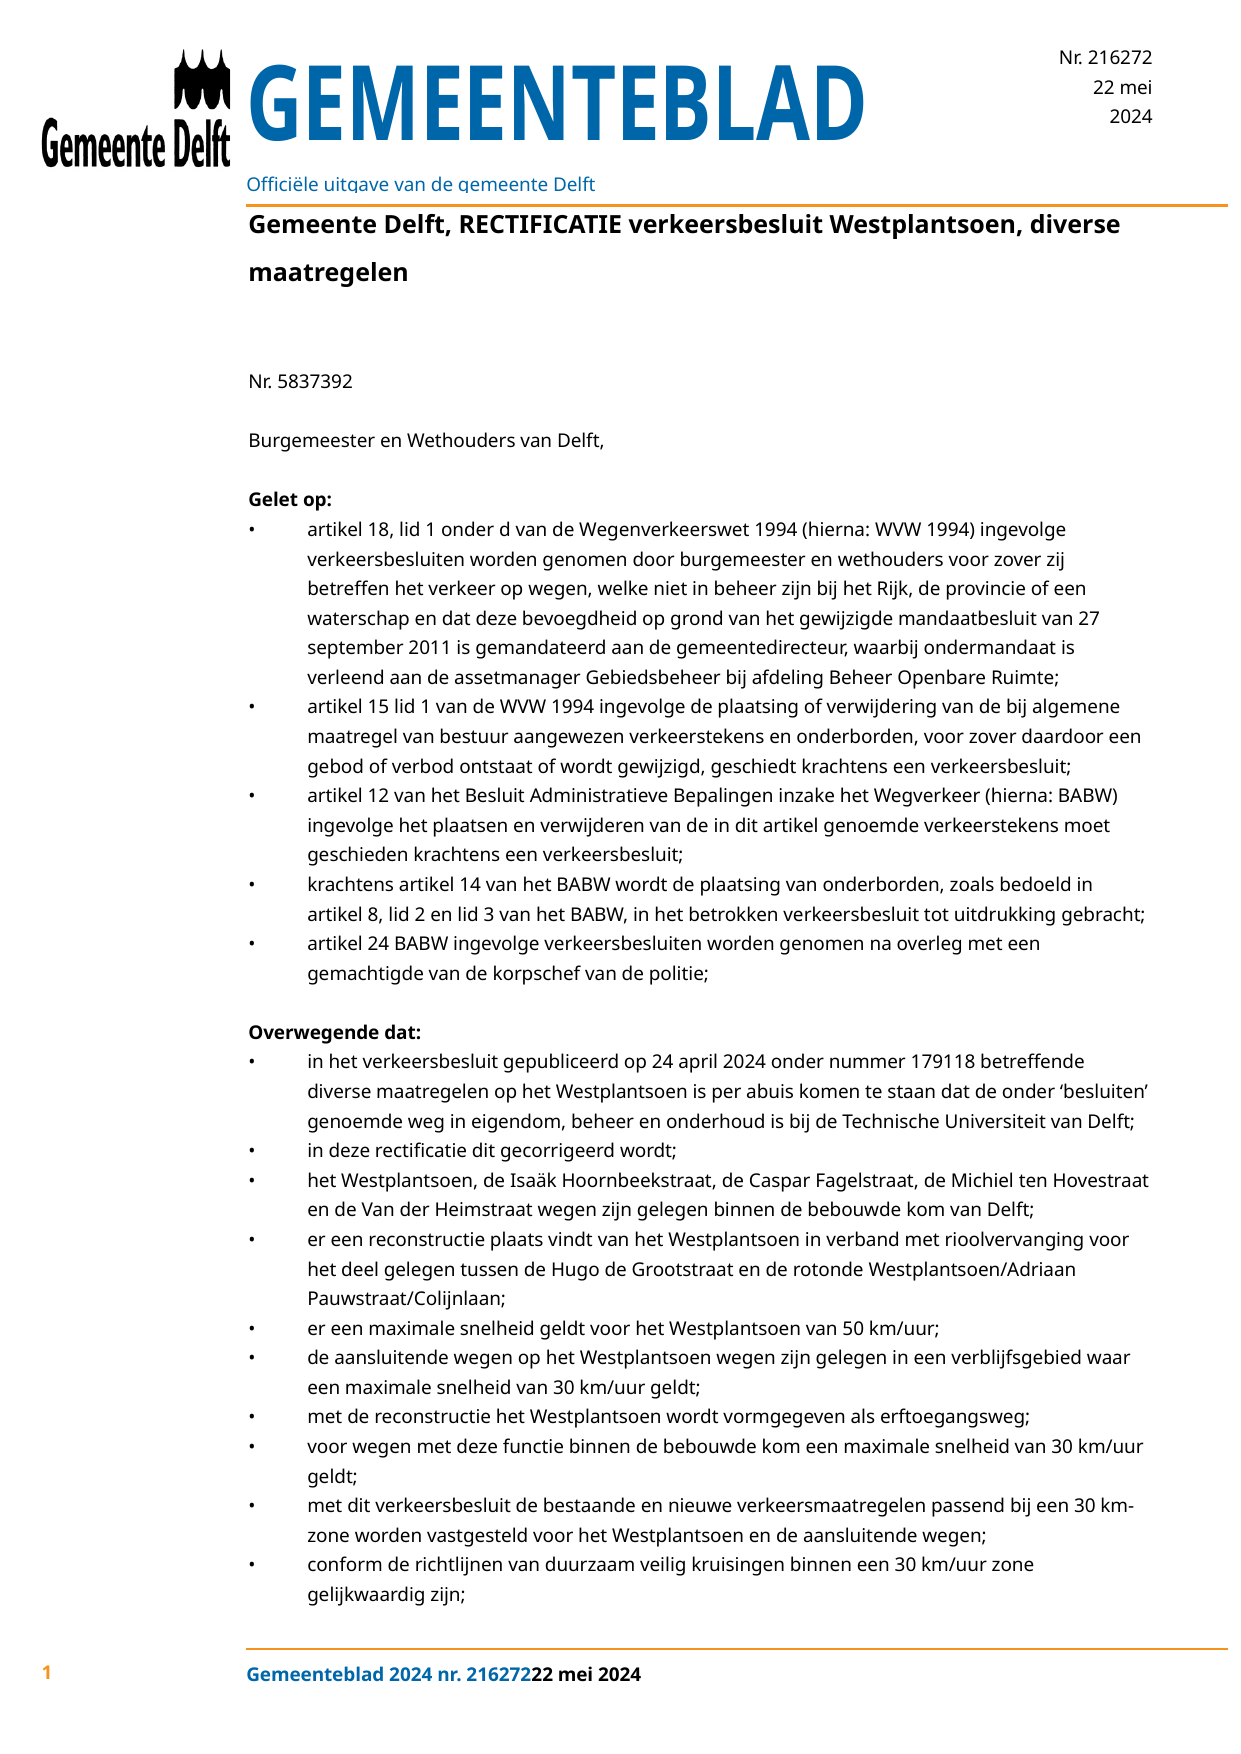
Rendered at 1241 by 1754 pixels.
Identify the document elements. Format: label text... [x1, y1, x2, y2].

list er een maximale snelheid geldt voor het Westplantsoen van 50 km/uur; [248, 1315, 1152, 1341]
text Nr. 5837392 [248, 368, 1152, 394]
list in het verkeersbesluit gepubliceerd op 24 april 2024 onder nummer 179118 betreffende diverse maatregelen op het Westplantsoen is per abuis komen te staan dat de onder ‘besluiten’ genoemde weg in eigendom, beheer en onderhoud is bij de Technische Universiteit van Delft; [248, 1049, 1152, 1133]
list artikel 24 BABW ingevolge verkeersbesluiten worden genomen na overleg met een gemachtigde van de korpschef van de politie; [248, 930, 1152, 986]
list er een reconstructie plaats vindt van het Westplantsoen in verband met rioolvervanging voor het deel gelegen tussen de Hugo de Grootstraat en de rotonde Westplantsoen/Adriaan Pauwstraat/Colijnlaan; [248, 1226, 1152, 1311]
list met de reconstructie het Westplantsoen wordt vormgegeven als erftoegangsweg; [248, 1404, 1152, 1429]
list het Westplantsoen, de Isaäk Hoornbeekstraat, de Caspar Fagelstraat, de Michiel ten Hovestraat en de Van der Heimstraat wegen zijn gelegen binnen de bebouwde kom van Delft; [248, 1167, 1152, 1222]
list conform de richtlijnen van duurzaam veilig kruisingen binnen een 30 km/uur zone gelijkwaardig zijn; [248, 1552, 1152, 1607]
picture [41, 47, 231, 172]
list artikel 12 van het Besluit Administratieve Bepalingen inzake het Wegverkeer (hierna: BABW) ingevolge het plaatsen en verwijderen van de in dit artikel genoemde verkeerstekens moet geschieden krachtens een verkeersbesluit; [248, 782, 1152, 867]
list in deze rectificatie dit gecorrigeerd wordt; [248, 1137, 1152, 1163]
list artikel 15 lid 1 van de WVW 1994 ingevolge de plaatsing of verwijdering van de bij algemene maatregel van bestuur aangewezen verkeerstekens en onderborden, voor zover daardoor een gebod of verbod ontstaat of wordt gewijzigd, geschiedt krachtens een verkeersbesluit; [248, 694, 1152, 778]
list krachtens artikel 14 van het BABW wordt de plaatsing van onderborden, zoals bedoeld in artikel 8, lid 2 en lid 3 van het BABW, in het betrokken verkeersbesluit tot uitdrukking gebracht; [248, 871, 1152, 926]
list met dit verkeersbesluit de bestaande en nieuwe verkeersmaatregelen passend bij een 30 km-zone worden vastgesteld voor het Westplantsoen en de aansluitende wegen; [248, 1492, 1152, 1548]
text Gemeente Delft, RECTIFICATIE verkeersbesluit Westplantsoen, diverse maatregelen [248, 207, 1152, 288]
list voor wegen met deze functie binnen de bebouwde kom een maximale snelheid van 30 km/uur geldt; [248, 1433, 1152, 1488]
text Gelet op: [248, 487, 1152, 512]
text Burgemeester en Wethouders van Delft, [248, 427, 1152, 453]
list de aansluitende wegen op het Westplantsoen wegen zijn gelegen in een verblijfsgebied waar een maximale snelheid van 30 km/uur geldt; [248, 1344, 1152, 1400]
text Overwegende dat: [248, 1019, 1152, 1045]
list artikel 18, lid 1 onder d van de Wegenverkeerswet 1994 (hierna: WVW 1994) ingevolge verkeersbesluiten worden genomen door burgemeester en wethouders voor zover zij betreffen het verkeer op wegen, welke niet in beheer zijn bij het Rijk, de provincie of een waterschap en dat deze bevoegdheid op grond van het gewijzigde mandaatbesluit van 27 september 2011 is gemandateerd aan de gemeentedirecteur, waarbij ondermandaat is verleend aan de assetmanager Gebiedsbeheer bij afdeling Beheer Openbare Ruimte; [248, 516, 1152, 690]
